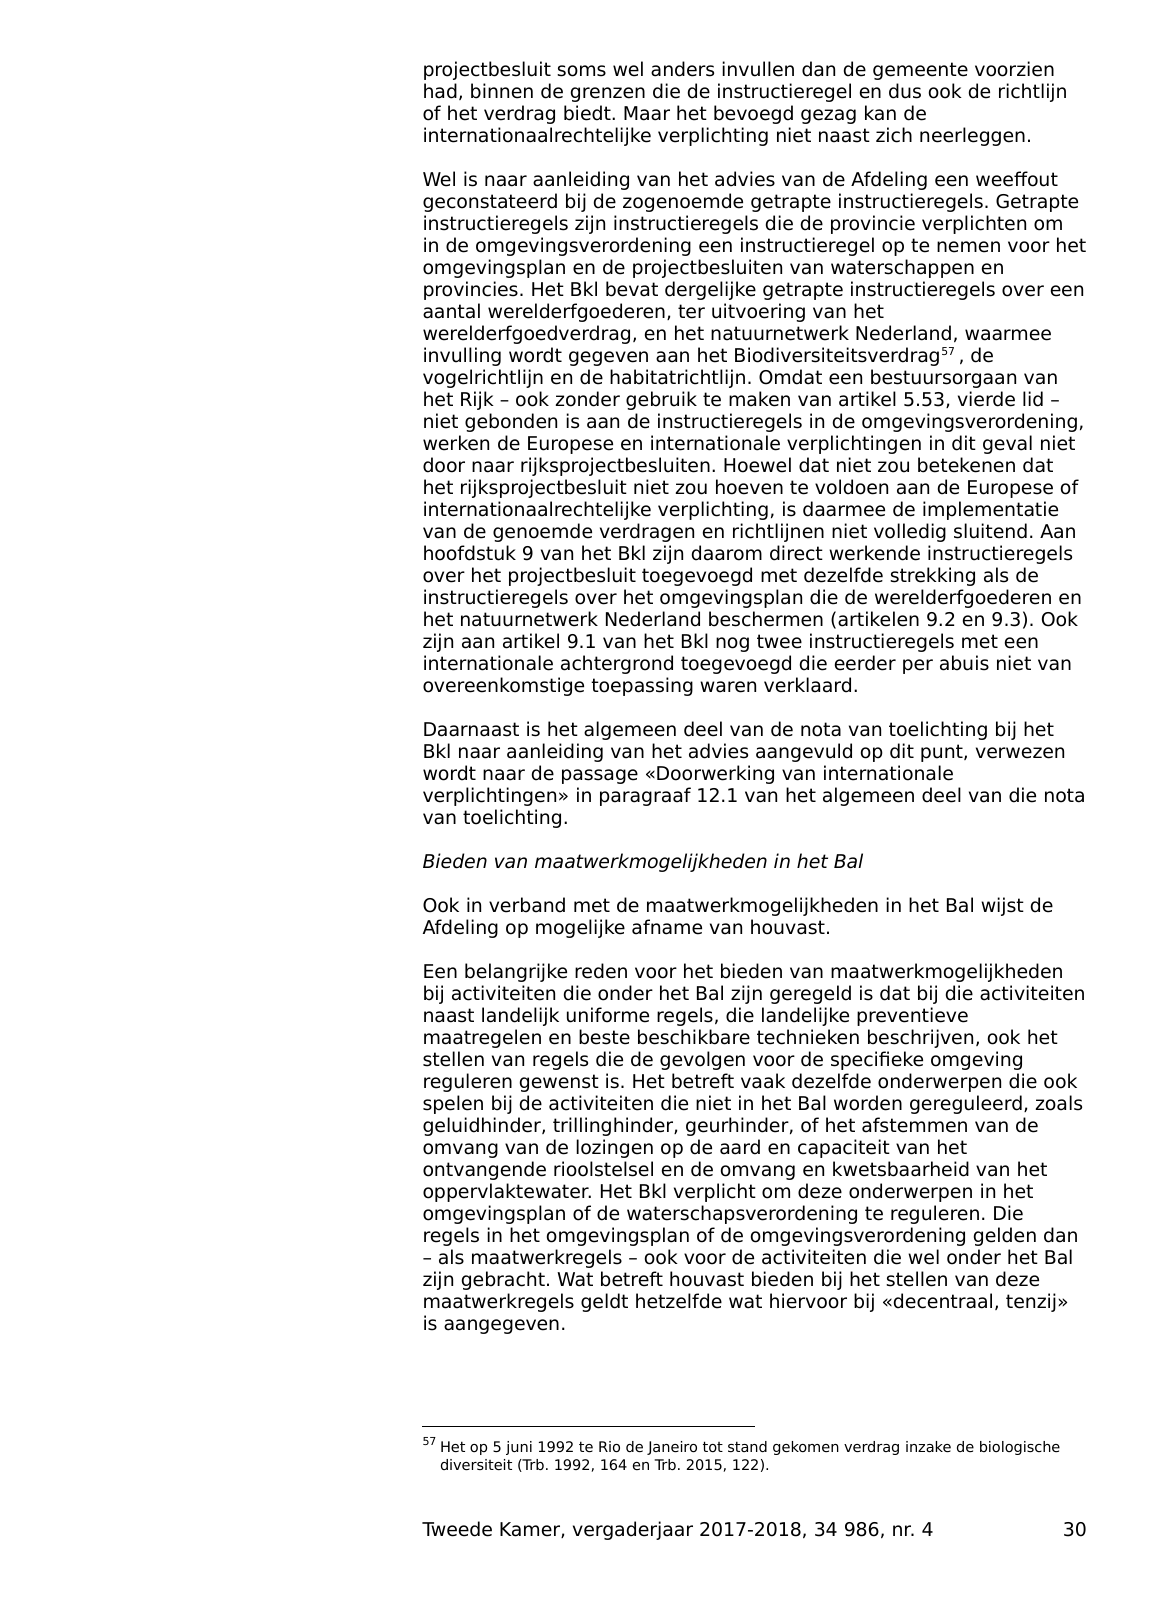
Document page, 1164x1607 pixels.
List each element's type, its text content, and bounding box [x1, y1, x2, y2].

subtitle Bieden van maatwerkmogelijkheden in het Bal [422, 851, 1087, 873]
text Wel is naar aanleiding van het advies van de Afdeling een weeffout geconstateerd bij de zogenoemde getrapte instructieregels. Getrapte instructieregels zijn instructieregels die de provincie verplichten om in de omgevingsverordening een instructieregel op te nemen voor het omgevingsplan en de projectbesluiten van waterschappen en provincies. Het Bkl bevat dergelijke getrapte instructieregels over een aantal werelderfgoederen, ter uitvoering van het werelderfgoedverdrag, en het natuurnetwerk Nederland, waarmee invulling wordt gegeven aan het Biodiversiteitsverdrag, de vogelrichtlijn en de habitatrichtlijn. Omdat een bestuursorgaan van het Rijk – ook zonder gebruik te maken van artikel 5.53, vierde lid – niet gebonden is aan de instructieregels in de omgevingsverordening, werken de Europese en internationale verplichtingen in dit geval niet door naar rijksprojectbesluiten. Hoewel dat niet zou betekenen dat het rijksprojectbesluit niet zou hoeven te voldoen aan de Europese of internationaalrechtelijke verplichting, is daarmee de implementatie van de genoemde verdragen en richtlijnen niet volledig sluitend. Aan hoofdstuk 9 van het Bkl zijn daarom direct werkende instructieregels over het projectbesluit toegevoegd met dezelfde strekking als de instructieregels over het omgevingsplan die de werelderfgoederen en het natuurnetwerk Nederland beschermen (artikelen 9.2 en 9.3). Ook zijn aan artikel 9.1 van het Bkl nog twee instructieregels met een internationale achtergrond toegevoegd die eerder per abuis niet van overeenkomstige toepassing waren verklaard. [422, 169, 1087, 697]
text Daarnaast is het algemeen deel van de nota van toelichting bij het Bkl naar aanleiding van het advies aangevuld op dit punt, verwezen wordt naar de passage «Doorwerking van internationale verplichtingen» in paragraaf 12.1 van het algemeen deel van die nota van toelichting. [422, 719, 1087, 829]
text Ook in verband met de maatwerkmogelijkheden in het Bal wijst de Afdeling op mogelijke afname van houvast. [422, 895, 1087, 939]
text projectbesluit soms wel anders invullen dan de gemeente voorzien had, binnen de grenzen die de instructieregel en dus ook de richtlijn of het verdrag biedt. Maar het bevoegd gezag kan de internationaalrechtelijke verplichting niet naast zich neerleggen. [422, 59, 1087, 147]
text Een belangrijke reden voor het bieden van maatwerkmogelijkheden bij activiteiten die onder het Bal zijn geregeld is dat bij die activiteiten naast landelijk uniforme regels, die landelijke preventieve maatregelen en beste beschikbare technieken beschrijven, ook het stellen van regels die de gevolgen voor de specifieke omgeving reguleren gewenst is. Het betreft vaak dezelfde onderwerpen die ook spelen bij de activiteiten die niet in het Bal worden gereguleerd, zoals geluidhinder, trillinghinder, geurhinder, of het afstemmen van de omvang van de lozingen op de aard en capaciteit van het ontvangende rioolstelsel en de omvang en kwetsbaarheid van het oppervlaktewater. Het Bkl verplicht om deze onderwerpen in het omgevingsplan of de waterschapsverordening te reguleren. Die regels in het omgevingsplan of de omgevingsverordening gelden dan – als maatwerkregels – ook voor de activiteiten die wel onder het Bal zijn gebracht. Wat betreft houvast bieden bij het stellen van deze maatwerkregels geldt hetzelfde wat hiervoor bij «decentraal, tenzij» is aangegeven. [422, 961, 1087, 1335]
text Het op 5 juni 1992 te Rio de Janeiro tot stand gekomen verdrag inzake de biologische diversiteit (Trb. 1992, 164 en Trb. 2015, 122). [422, 1435, 1087, 1474]
